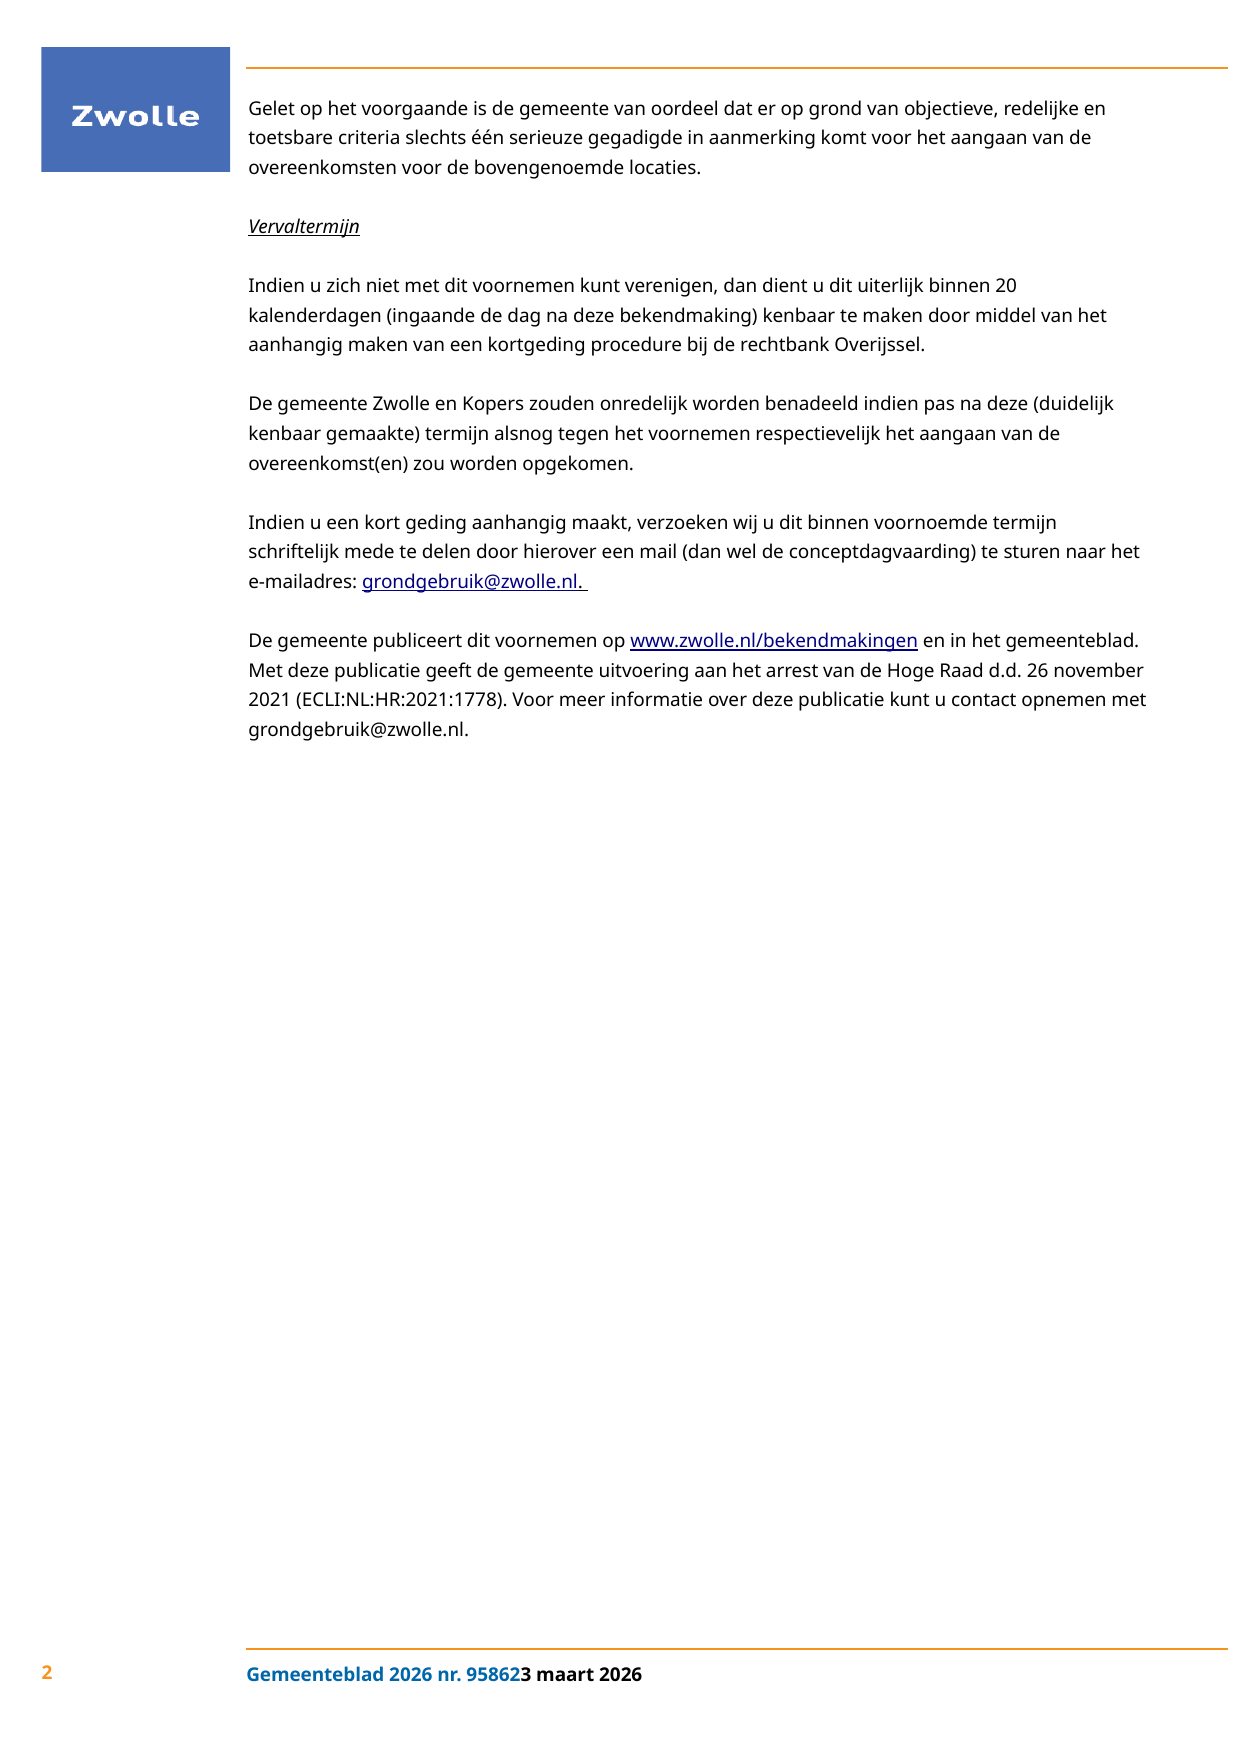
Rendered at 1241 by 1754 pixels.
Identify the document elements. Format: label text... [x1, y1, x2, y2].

picture [41, 47, 231, 172]
text Gelet op het voorgaande is de gemeente van oordeel dat er op grond van objectieve, redelijke en toetsbare criteria slechts één serieuze gegadigde in aanmerking komt voor het aangaan van de overeenkomsten voor de bovengenoemde locaties. [248, 95, 1152, 180]
text De gemeente publiceert dit voornemen op www.zwolle.nl/bekendmakingen en in het gemeenteblad. Met deze publicatie geeft de gemeente uitvoering aan het arrest van de Hoge Raad d.d. 26 november 2021 (ECLI:NL:HR:2021:1778). Voor meer informatie over deze publicatie kunt u contact opnemen met grondgebruik@zwolle.nl. [248, 627, 1152, 742]
text Indien u een kort geding aanhangig maakt, verzoeken wij u dit binnen voornoemde termijn schriftelijk mede te delen door hierover een mail (dan wel de conceptdagvaarding) te sturen naar het e-mailadres: grondgebruik@zwolle.nl. [248, 509, 1152, 594]
text Vervaltermijn [248, 213, 1152, 239]
text Indien u zich niet met dit voornemen kunt verenigen, dan dient u dit uiterlijk binnen 20 kalenderdagen (ingaande de dag na deze bekendmaking) kenbaar te maken door middel van het aanhangig maken van een kortgeding procedure bij de rechtbank Overijssel. [248, 272, 1152, 357]
text De gemeente Zwolle en Kopers zouden onredelijk worden benadeeld indien pas na deze (duidelijk kenbaar gemaakte) termijn alsnog tegen het voornemen respectievelijk het aangaan van de overeenkomst(en) zou worden opgekomen. [248, 391, 1152, 476]
